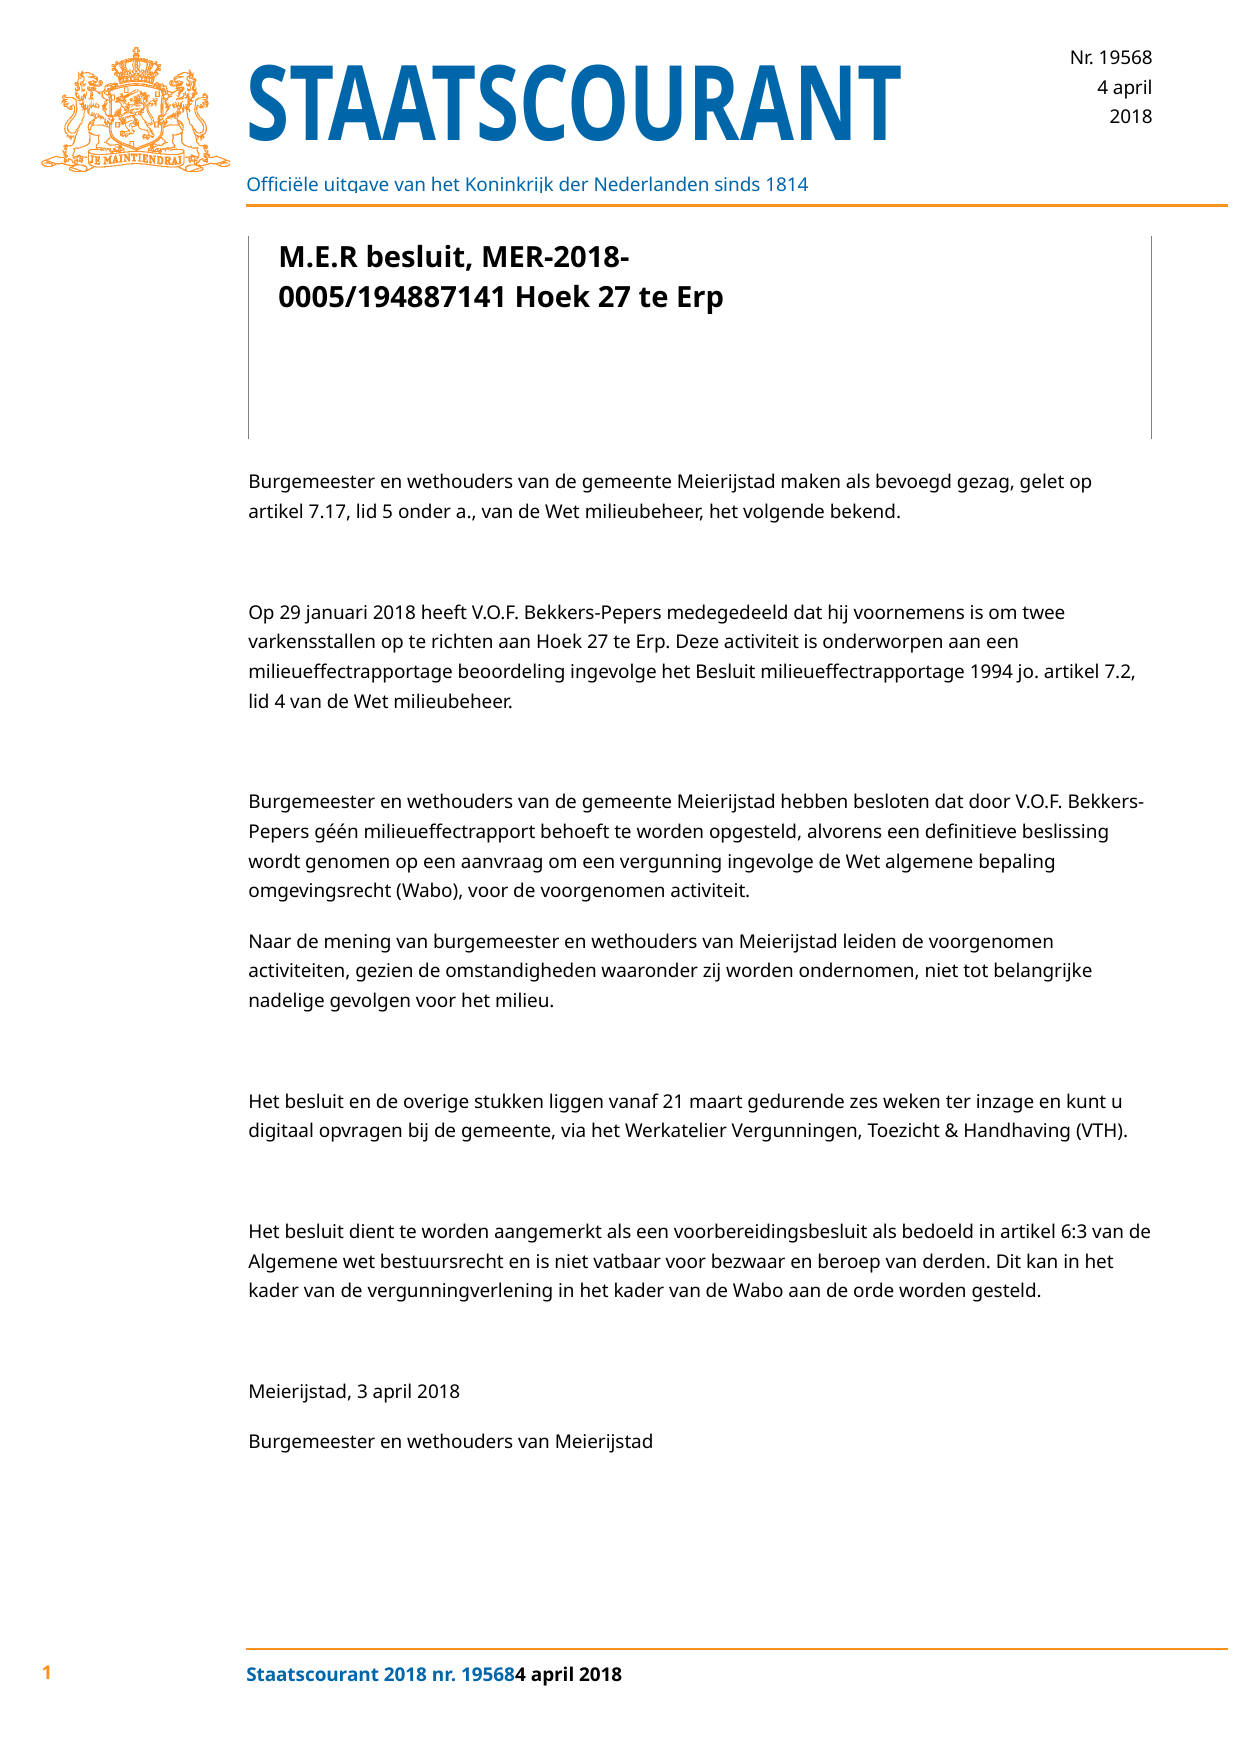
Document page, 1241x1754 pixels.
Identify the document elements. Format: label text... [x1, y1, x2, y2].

text Meierijstad, 3 april 2018 [248, 1378, 1152, 1404]
text Naar de mening van burgemeester en wethouders van Meierijstad leiden de voorgenomen activiteiten, gezien de omstandigheden waaronder zij worden ondernomen, niet tot belangrijke nadelige gevolgen voor het milieu. [248, 928, 1152, 1013]
text Het besluit en de overige stukken liggen vanaf 21 maart gedurende zes weken ter inzage en kunt u digitaal opvragen bij de gemeente, via het Werkatelier Vergunningen, Toezicht & Handhaving (VTH). [248, 1088, 1152, 1143]
text Burgemeester en wethouders van de gemeente Meierijstad maken als bevoegd gezag, gelet op artikel 7.17, lid 5 onder a., van de Wet milieubeheer, het volgende bekend. [248, 469, 1152, 524]
table_header M.E.R besluit, MER-2018-0005/194887141 Hoek 27 te Erp [249, 236, 850, 439]
table_header [850, 414, 1151, 439]
picture [912, 236, 1090, 414]
text Het besluit dient te worden aangemerkt als een voorbereidingsbesluit als bedoeld in artikel 6:3 van de Algemene wet bestuursrecht en is niet vatbaar voor bezwaar en beroep van derden. Dit kan in het kader van de vergunningverlening in het kader van de Wabo aan de orde worden gesteld. [248, 1218, 1152, 1303]
picture [41, 47, 231, 172]
text Op 29 januari 2018 heeft V.O.F. Bekkers-Pepers medegedeeld dat hij voornemens is om twee varkensstallen op te richten aan Hoek 27 te Erp. Deze activiteit is onderworpen aan een milieueffectrapportage beoordeling ingevolge het Besluit milieueffectrapportage 1994 jo. artikel 7.2, lid 4 van de Wet milieubeheer. [248, 599, 1152, 713]
text Burgemeester en wethouders van Meierijstad [248, 1429, 1152, 1454]
text Burgemeester en wethouders van de gemeente Meierijstad hebben besloten dat door V.O.F. Bekkers-Pepers géén milieueffectrapport behoeft te worden opgesteld, alvorens een definitieve beslissing wordt genomen op een aanvraag om een vergunning ingevolge de Wet algemene bepaling omgevingsrecht (Wabo), voor de voorgenomen activiteit. [248, 789, 1152, 903]
table_header [850, 236, 912, 413]
table_header [1090, 236, 1151, 413]
